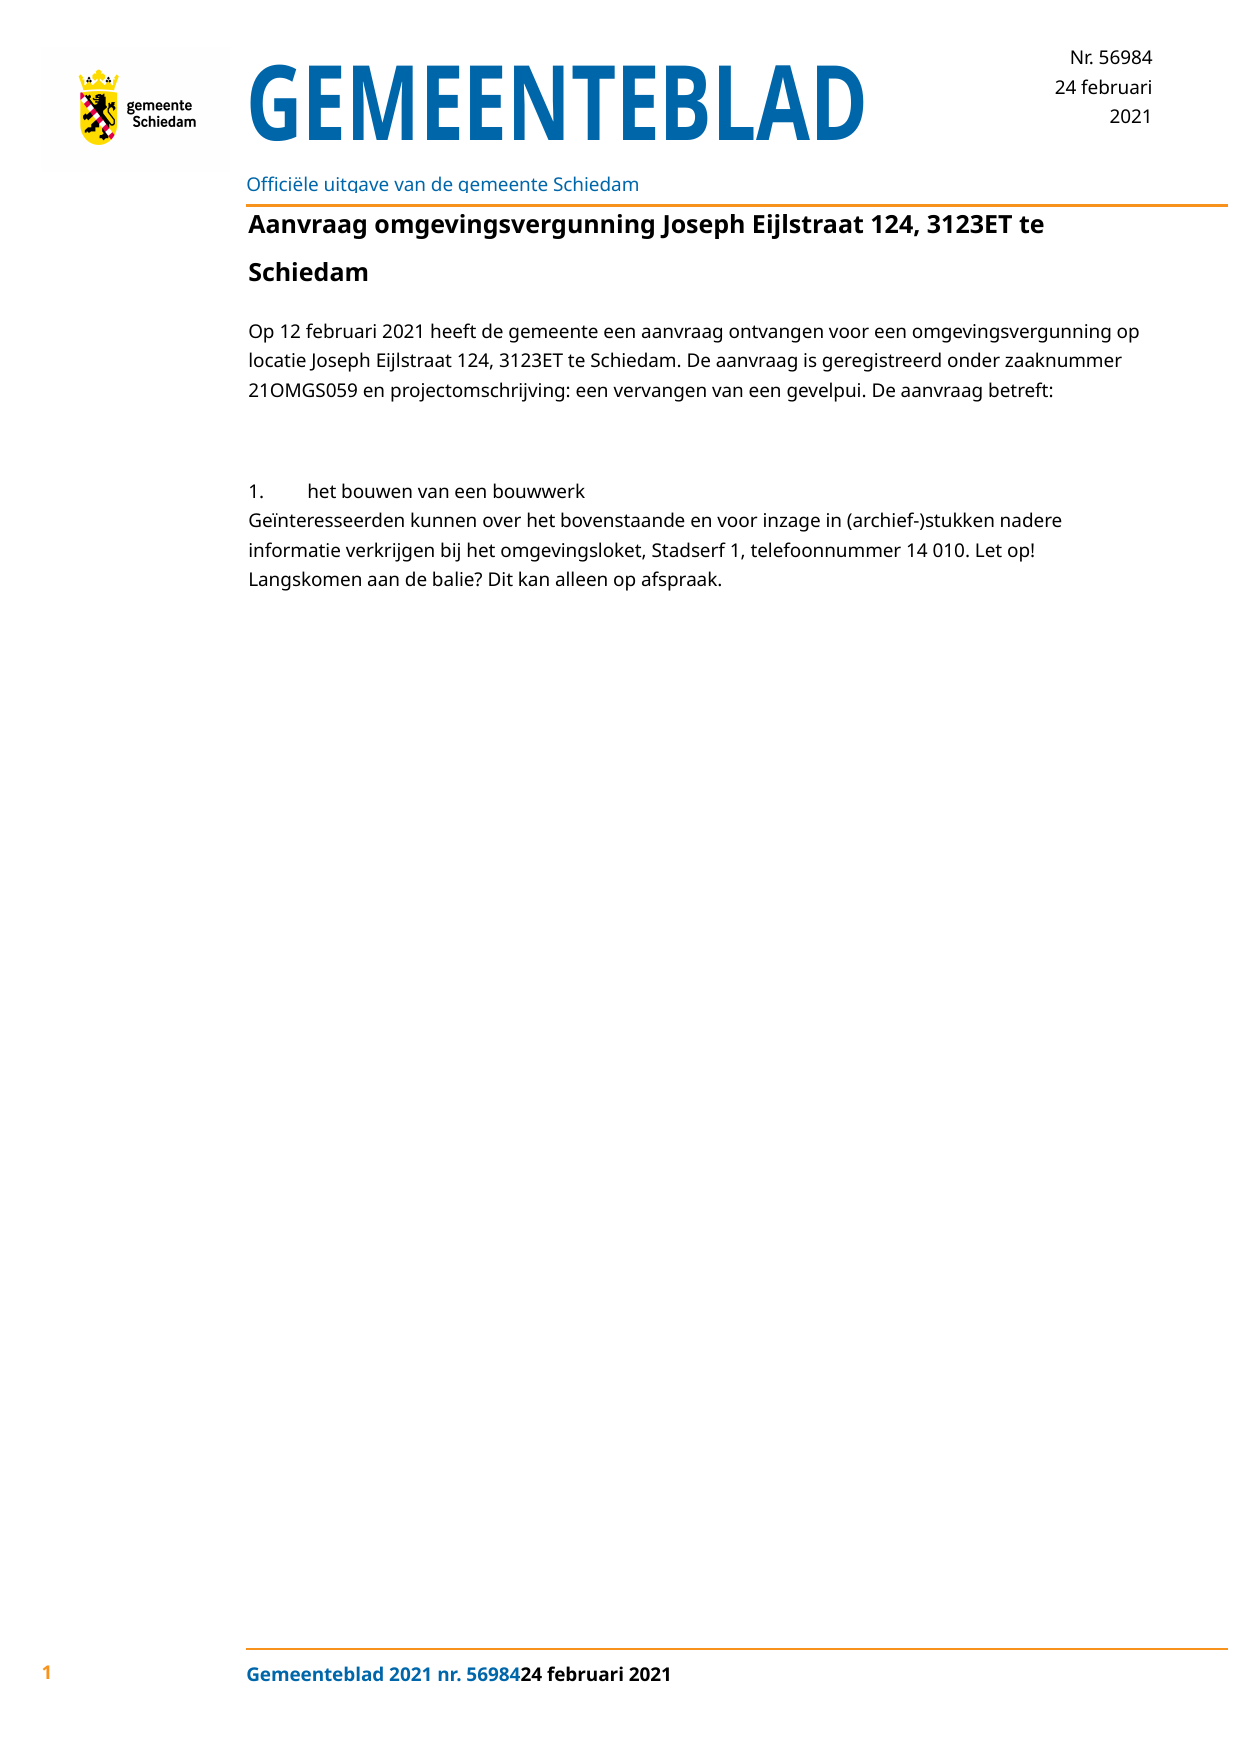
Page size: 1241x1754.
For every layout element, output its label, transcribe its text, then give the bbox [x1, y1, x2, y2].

list het bouwen van een bouwwerk [248, 478, 1152, 504]
text Op 12 februari 2021 heeft de gemeente een aanvraag ontvangen voor een omgevingsvergunning op locatie Joseph Eijlstraat 124, 3123ET te Schiedam. De aanvraag is geregistreerd onder zaaknummer 21OMGS059 en projectomschrijving: een vervangen van een gevelpui. De aanvraag betreft: [248, 318, 1152, 403]
text Aanvraag omgevingsvergunning Joseph Eijlstraat 124, 3123ET te Schiedam [248, 207, 1152, 288]
text Geïnteresseerden kunnen over het bovenstaande en voor inzage in (archief-)stukken nadere informatie verkrijgen bij het omgevingsloket, Stadserf 1, telefoonnummer 14 010. Let op! Langskomen aan de balie? Dit kan alleen op afspraak. [248, 507, 1152, 592]
picture [41, 47, 231, 172]
